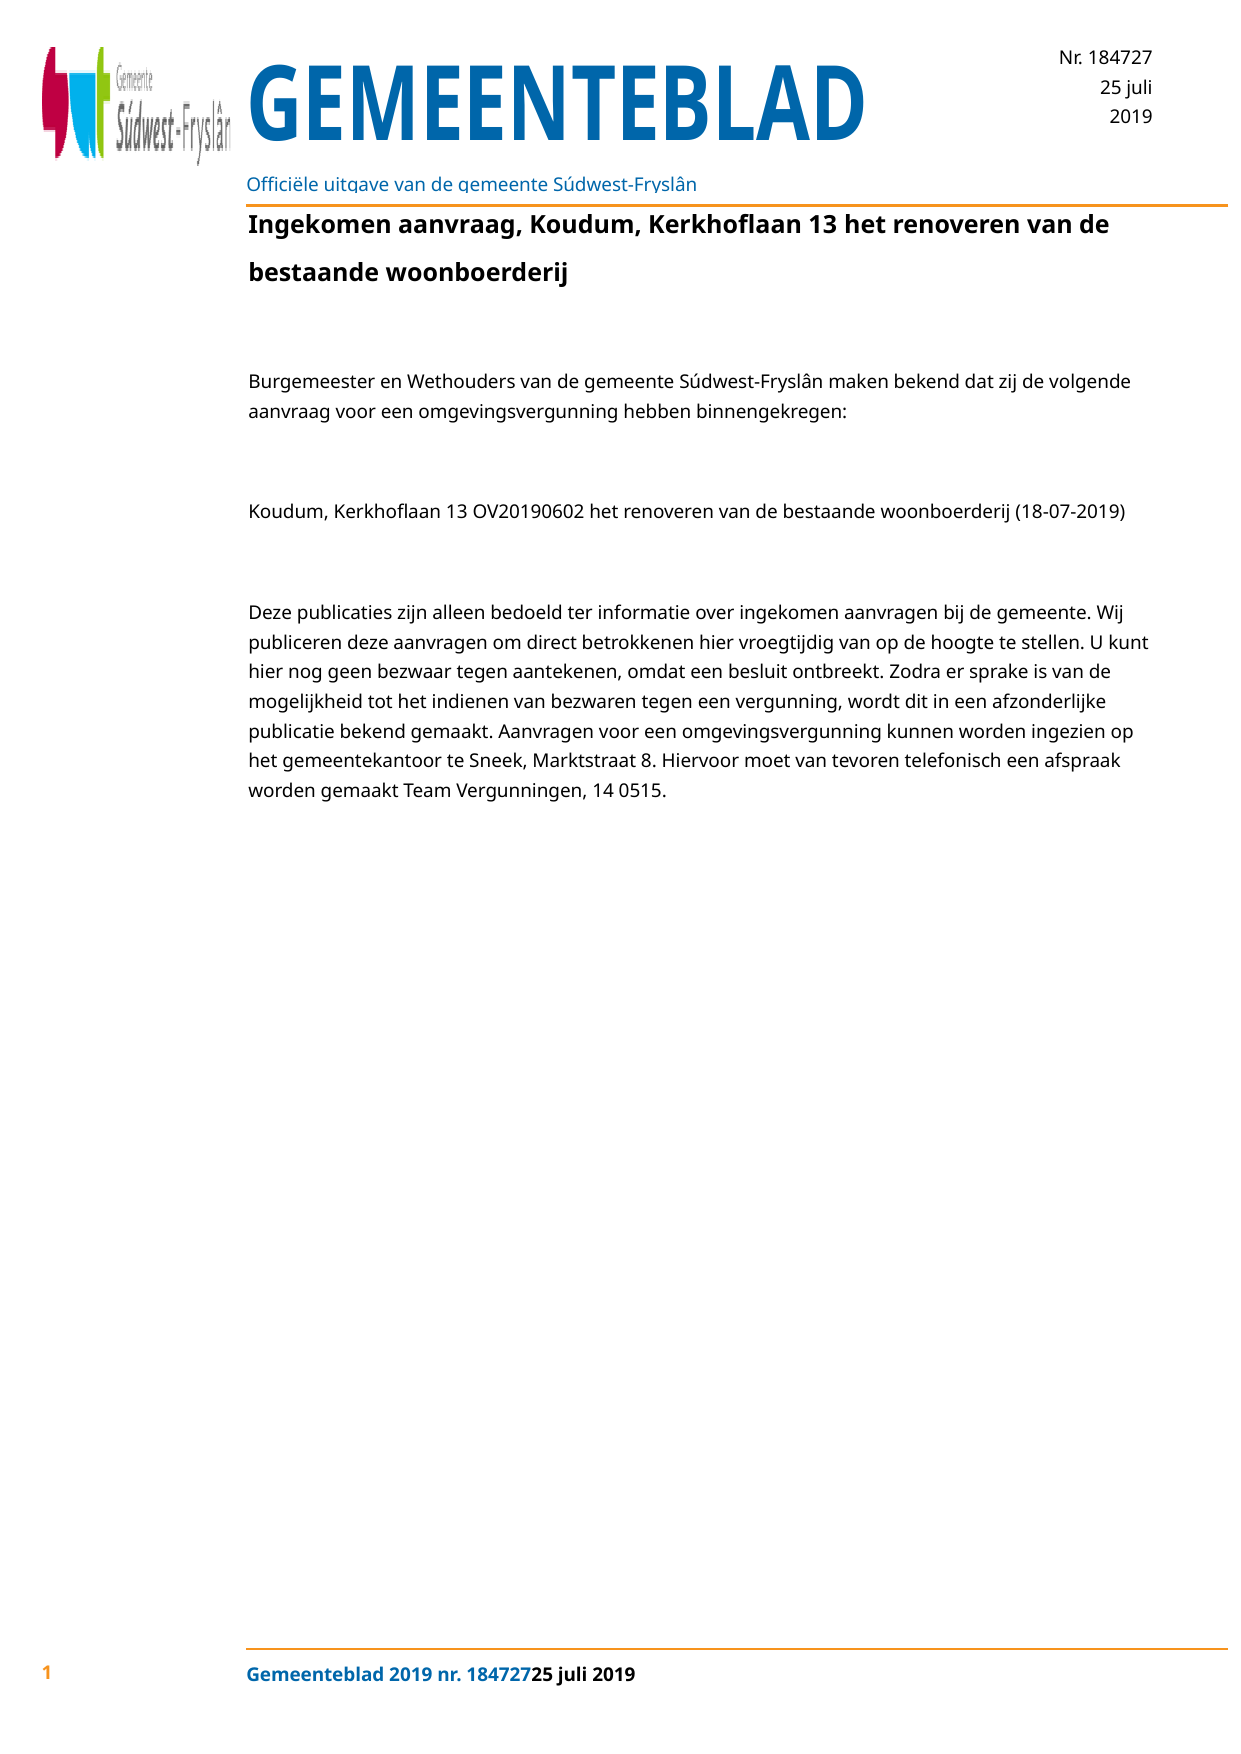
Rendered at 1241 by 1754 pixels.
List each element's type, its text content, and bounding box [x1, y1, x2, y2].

text Ingekomen aanvraag, Koudum, Kerkhoflaan 13 het renoveren van de bestaande woonboerderij [248, 207, 1152, 288]
picture [41, 47, 231, 172]
text Burgemeester en Wethouders van de gemeente Súdwest-Fryslân maken bekend dat zij de volgende aanvraag voor een omgevingsvergunning hebben binnengekregen: [248, 368, 1152, 424]
text Deze publicaties zijn alleen bedoeld ter informatie over ingekomen aanvragen bij de gemeente. Wij publiceren deze aanvragen om direct betrokkenen hier vroegtijdig van op de hoogte te stellen. U kunt hier nog geen bezwaar tegen aantekenen, omdat een besluit ontbreekt. Zodra er sprake is van de mogelijkheid tot het indienen van bezwaren tegen een vergunning, wordt dit in een afzonderlijke publicatie bekend gemaakt. Aanvragen voor een omgevingsvergunning kunnen worden ingezien op het gemeentekantoor te Sneek, Marktstraat 8. Hiervoor moet van tevoren telefonisch een afspraak worden gemaakt Team Vergunningen, 14 0515. [248, 599, 1152, 803]
text Koudum, Kerkhoflaan 13 OV20190602 het renoveren van de bestaande woonboerderij (18-07-2019) [248, 499, 1152, 524]
